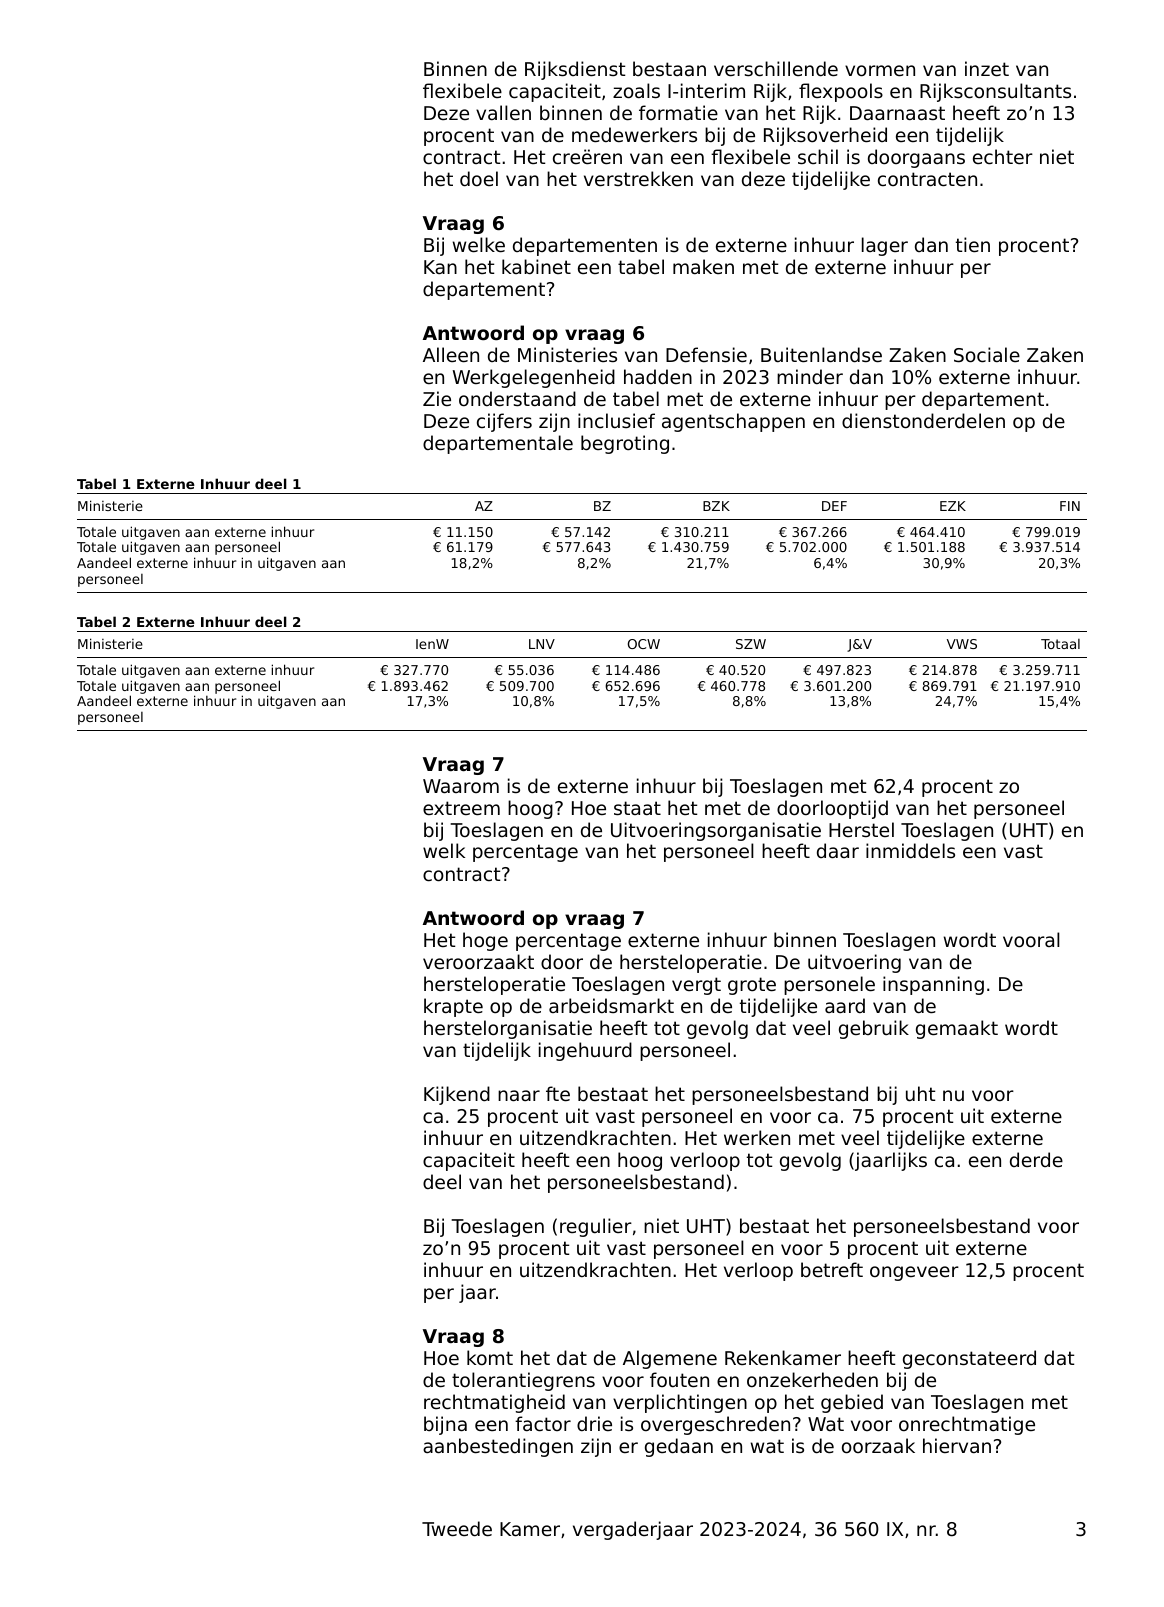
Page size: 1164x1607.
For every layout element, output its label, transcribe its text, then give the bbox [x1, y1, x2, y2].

table_cell VWS [878, 632, 983, 657]
table_cell € 497.823 [772, 658, 878, 678]
table_cell IenW [349, 632, 455, 657]
table_cell FIN [971, 494, 1087, 519]
table_cell € 799.019 [971, 520, 1087, 540]
table_cell BZ [499, 494, 617, 519]
text Vraag 7 [422, 753, 1087, 776]
table_cell € 869.791 [878, 679, 983, 694]
table_cell Totale uitgaven aan externe inhuur [77, 520, 381, 540]
table_cell € 3.601.200 [772, 679, 878, 694]
table_cell € 652.696 [561, 679, 666, 694]
table_cell 21,7% [617, 556, 735, 592]
table_cell € 310.211 [617, 520, 735, 540]
table_cell 8,8% [666, 694, 772, 730]
table_cell € 214.878 [878, 658, 983, 678]
table_cell € 3.937.514 [971, 540, 1087, 556]
text Binnen de Rijksdienst bestaan verschillende vormen van inzet van flexibele capaciteit, zoals I-interim Rijk, flexpools en Rijksconsultants. Deze vallen binnen de formatie van het Rijk. Daarnaast heeft zo’n 13 procent van de medewerkers bij de Rijksoverheid een tijdelijk contract. Het creëren van een flexibele schil is doorgaans echter niet het doel van het verstrekken van deze tijdelijke contracten. [422, 59, 1087, 191]
table_cell € 3.259.711 [984, 658, 1087, 678]
table_header Tabel 1 Externe Inhuur deel 1 [77, 477, 1087, 493]
text Alleen de Ministeries van Defensie, Buitenlandse Zaken Sociale Zaken en Werkgelegenheid hadden in 2023 minder dan 10% externe inhuur. Zie onderstaand de tabel met de externe inhuur per departement. Deze cijfers zijn inclusief agentschappen en dienstonderdelen op de departementale begroting. [422, 345, 1087, 455]
table_cell € 1.430.759 [617, 540, 735, 556]
table_cell € 464.410 [853, 520, 971, 540]
table_cell € 577.643 [499, 540, 617, 556]
table_cell J&V [772, 632, 878, 657]
table_cell € 1.893.462 [349, 679, 455, 694]
text Vraag 6 [422, 213, 1087, 235]
table_cell € 460.778 [666, 679, 772, 694]
text Waarom is de externe inhuur bij Toeslagen met 62,4 procent zo extreem hoog? Hoe staat het met de doorlooptijd van het personeel bij Toeslagen en de Uitvoeringsorganisatie Herstel Toeslagen (UHT) en welk percentage van het personeel heeft daar inmiddels een vast contract? [422, 776, 1087, 885]
text Antwoord op vraag 6 [422, 323, 1087, 345]
table_cell € 114.486 [561, 658, 666, 678]
table_cell 17,3% [349, 694, 455, 730]
table_cell 17,5% [561, 694, 666, 730]
table_cell € 40.520 [666, 658, 772, 678]
table_cell 18,2% [381, 556, 499, 592]
table_cell Totaal [984, 632, 1087, 657]
text Hoe komt het dat de Algemene Rekenkamer heeft geconstateerd dat de tolerantiegrens voor fouten en onzekerheden bij de rechtmatigheid van verplichtingen op het gebied van Toeslagen met bijna een factor drie is overgeschreden? Wat voor onrechtmatige aanbestedingen zijn er gedaan en wat is de oorzaak hiervan? [422, 1348, 1087, 1458]
text Vraag 8 [422, 1326, 1087, 1348]
table_cell € 509.700 [455, 679, 561, 694]
table_header Tabel 2 Externe Inhuur deel 2 [77, 615, 1087, 631]
table_cell € 57.142 [499, 520, 617, 540]
table_cell € 21.197.910 [984, 679, 1087, 694]
table_cell € 55.036 [455, 658, 561, 678]
text Het hoge percentage externe inhuur binnen Toeslagen wordt vooral veroorzaakt door de hersteloperatie. De uitvoering van de hersteloperatie Toeslagen vergt grote personele inspanning. De krapte op de arbeidsmarkt en de tijdelijke aard van de herstelorganisatie heeft tot gevolg dat veel gebruik gemaakt wordt van tijdelijk ingehuurd personeel. [422, 929, 1087, 1061]
table_cell 24,7% [878, 694, 983, 730]
table_cell Totale uitgaven aan externe inhuur [77, 658, 349, 678]
table_cell Totale uitgaven aan personeel [77, 540, 381, 556]
text Kijkend naar fte bestaat het personeelsbestand bij uht nu voor ca. 25 procent uit vast personeel en voor ca. 75 procent uit externe inhuur en uitzendkrachten. Het werken met veel tijdelijke externe capaciteit heeft een hoog verloop tot gevolg (jaarlijks ca. een derde deel van het personeelsbestand). [422, 1084, 1087, 1193]
table_cell Aandeel externe inhuur in uitgaven aan personeel [77, 556, 381, 592]
table_cell 20,3% [971, 556, 1087, 592]
table_cell LNV [455, 632, 561, 657]
table_cell Ministerie [77, 632, 349, 657]
table_cell Totale uitgaven aan personeel [77, 679, 349, 694]
table_cell BZK [617, 494, 735, 519]
table_cell SZW [666, 632, 772, 657]
text Bij welke departementen is de externe inhuur lager dan tien procent? Kan het kabinet een tabel maken met de externe inhuur per departement? [422, 235, 1087, 301]
table_cell 10,8% [455, 694, 561, 730]
table_cell € 5.702.000 [735, 540, 853, 556]
table_cell 13,8% [772, 694, 878, 730]
table_cell € 11.150 [381, 520, 499, 540]
table_cell 30,9% [853, 556, 971, 592]
table_cell EZK [853, 494, 971, 519]
table_cell 15,4% [984, 694, 1087, 730]
table_cell 6,4% [735, 556, 853, 592]
table_cell AZ [381, 494, 499, 519]
table_cell € 327.770 [349, 658, 455, 678]
table_cell Aandeel externe inhuur in uitgaven aan personeel [77, 694, 349, 730]
table_cell € 61.179 [381, 540, 499, 556]
table_cell Ministerie [77, 494, 381, 519]
table_cell OCW [561, 632, 666, 657]
table_cell DEF [735, 494, 853, 519]
table_cell € 367.266 [735, 520, 853, 540]
table_cell € 1.501.188 [853, 540, 971, 556]
text Bij Toeslagen (regulier, niet UHT) bestaat het personeelsbestand voor zo’n 95 procent uit vast personeel en voor 5 procent uit externe inhuur en uitzendkrachten. Het verloop betreft ongeveer 12,5 procent per jaar. [422, 1216, 1087, 1304]
text Antwoord op vraag 7 [422, 908, 1087, 929]
table_cell 8,2% [499, 556, 617, 592]
